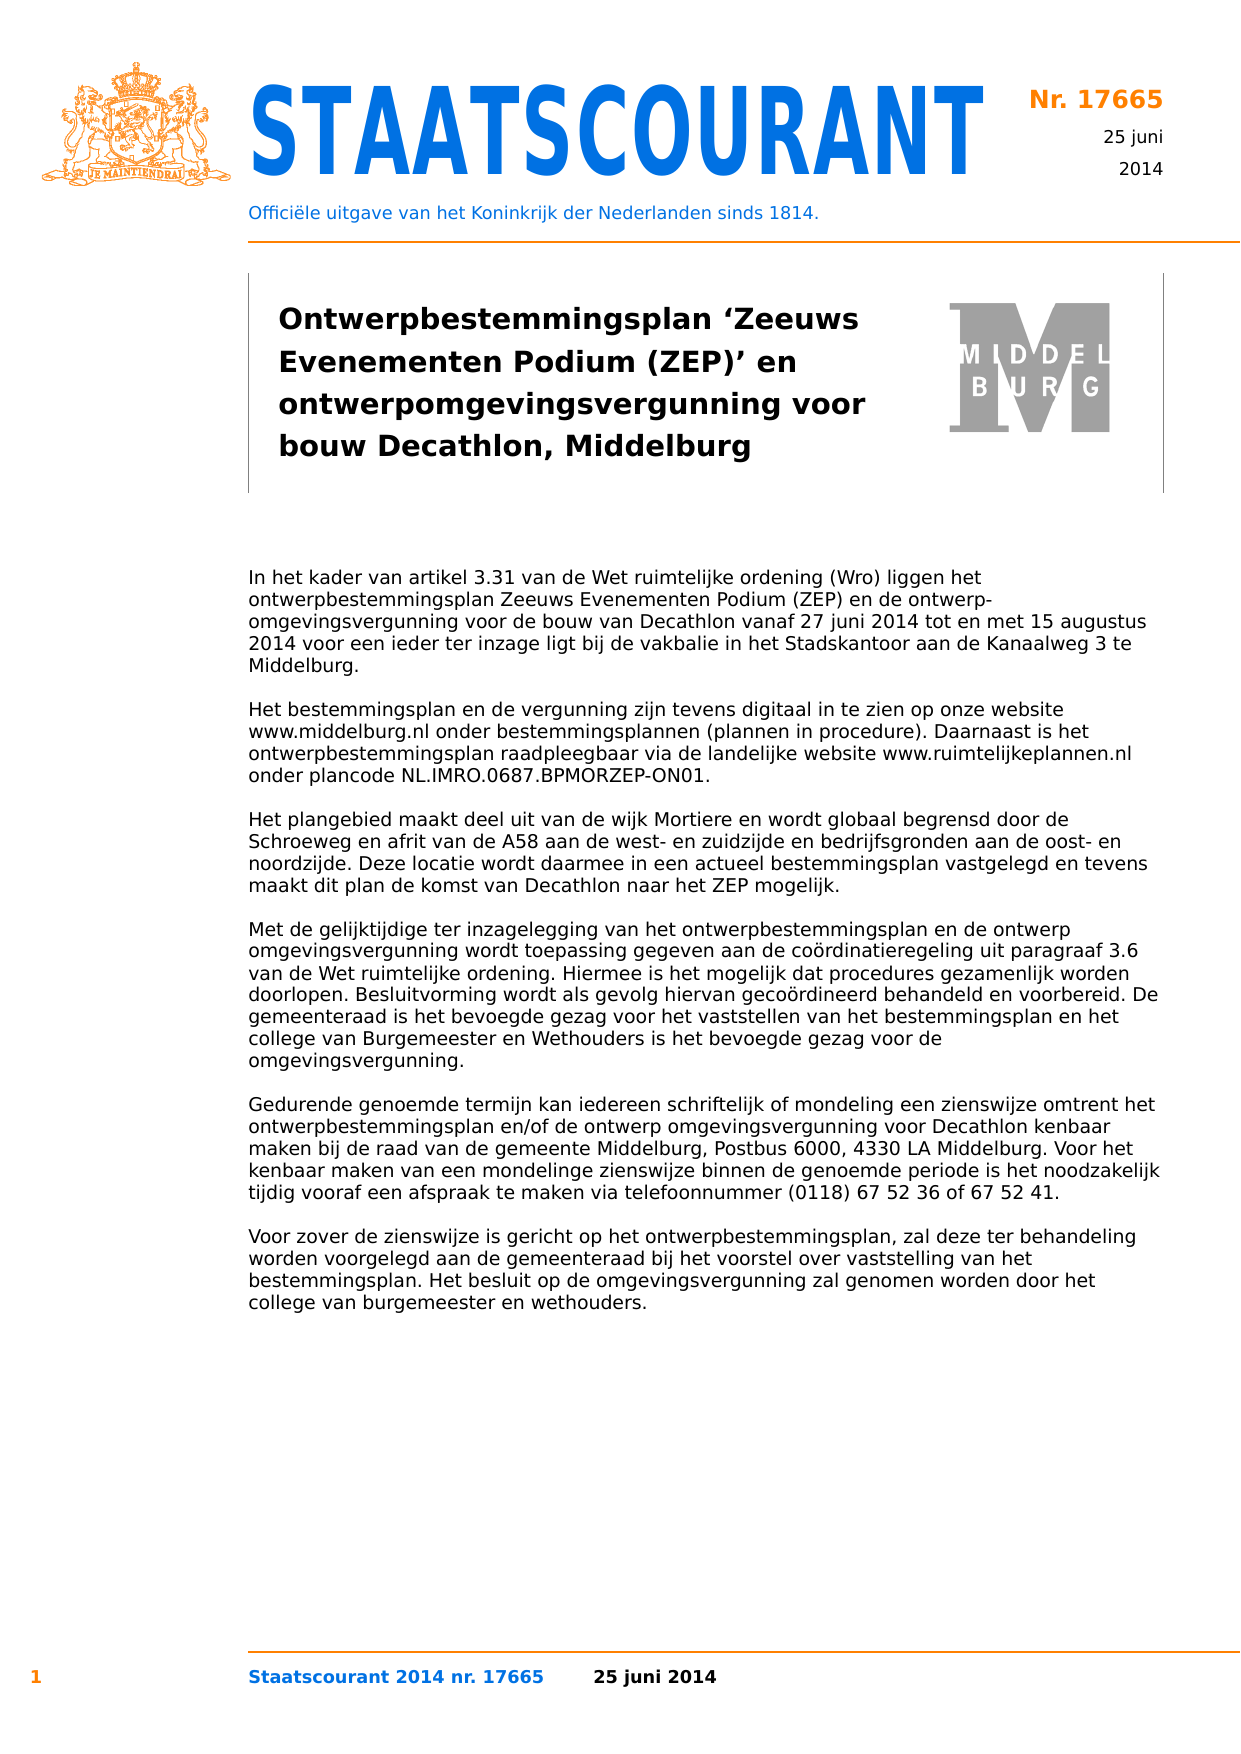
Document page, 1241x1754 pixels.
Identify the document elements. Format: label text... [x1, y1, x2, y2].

table_header STAATSCOURANT [248, 62, 998, 203]
table_cell 25 juni [998, 121, 1240, 153]
picture [932, 302, 1134, 433]
table_cell Officiële uitgave van het Koninkrijk der Nederlanden sinds 1814. [248, 203, 1240, 241]
table_header Nr. 17665 [998, 62, 1240, 121]
text Met de gelijktijdige ter inzagelegging van het ontwerpbestemmingsplan en de ontwerp omgevingsvergunning wordt toepassing gegeven aan de coördinatieregeling uit paragraaf 3.6 van de Wet ruimtelijke ordening. Hiermee is het mogelijk dat procedures gezamenlijk worden doorlopen. Besluitvorming wordt als gevolg hiervan gecoördineerd behandeld en voorbereid. De gemeenteraad is het bevoegde gezag voor het vaststellen van het bestemmingsplan en het college van Burgemeester en Wethouders is het bevoegde gezag voor de omgevingsvergunning. [248, 918, 1163, 1072]
text Het plangebied maakt deel uit van de wijk Mortiere en wordt globaal begrensd door de Schroeweg en afrit van de A58 aan de west- en zuidzijde en bedrijfsgronden aan de oost- en noordzijde. Deze locatie wordt daarmee in een actueel bestemmingsplan vastgelegd en tevens maakt dit plan de komst van Decathlon naar het ZEP mogelijk. [248, 809, 1163, 897]
text In het kader van artikel 3.31 van de Wet ruimtelijke ordening (Wro) liggen het ontwerpbestemmingsplan Zeeuws Evenementen Podium (ZEP) en de ontwerp-omgevingsvergunning voor de bouw van Decathlon vanaf 27 juni 2014 tot en met 15 augustus 2014 voor een ieder ter inzage ligt bij de vakbalie in het Stadskantoor aan de Kanaalweg 3 te Middelburg. [248, 567, 1163, 677]
subtitle Ontwerpbestemmingsplan ‘Zeeuws Evenementen Podium (ZEP)’ en ontwerpomgevingsvergunning voor bouw Decathlon, Middelburg [249, 273, 1163, 493]
text Voor zover de zienswijze is gericht op het ontwerpbestemmingsplan, zal deze ter behandeling worden voorgelegd aan de gemeenteraad bij het voorstel over vaststelling van het bestemmingsplan. Het besluit op de omgevingsvergunning zal genomen worden door het college van burgemeester en wethouders. [248, 1226, 1163, 1314]
picture [41, 62, 231, 186]
table_header [25, 62, 248, 241]
text Gedurende genoemde termijn kan iedereen schriftelijk of mondeling een zienswijze omtrent het ontwerpbestemmingsplan en/of de ontwerp omgevingsvergunning voor Decathlon kenbaar maken bij de raad van de gemeente Middelburg, Postbus 6000, 4330 LA Middelburg. Voor het kenbaar maken van een mondelinge zienswijze binnen de genoemde periode is het noodzakelijk tijdig vooraf een afspraak te maken via telefoonnummer (0118) 67 52 36 of 67 52 41. [248, 1094, 1163, 1204]
text Het bestemmingsplan en de vergunning zijn tevens digitaal in te zien op onze website www.middelburg.nl onder bestemmingsplannen (plannen in procedure). Daarnaast is het ontwerpbestemmingsplan raadpleegbaar via de landelijke website www.ruimtelijkeplannen.nl onder plancode NL.IMRO.0687.BPMORZEP-ON01. [248, 699, 1163, 787]
table_cell 2014 [998, 153, 1240, 203]
